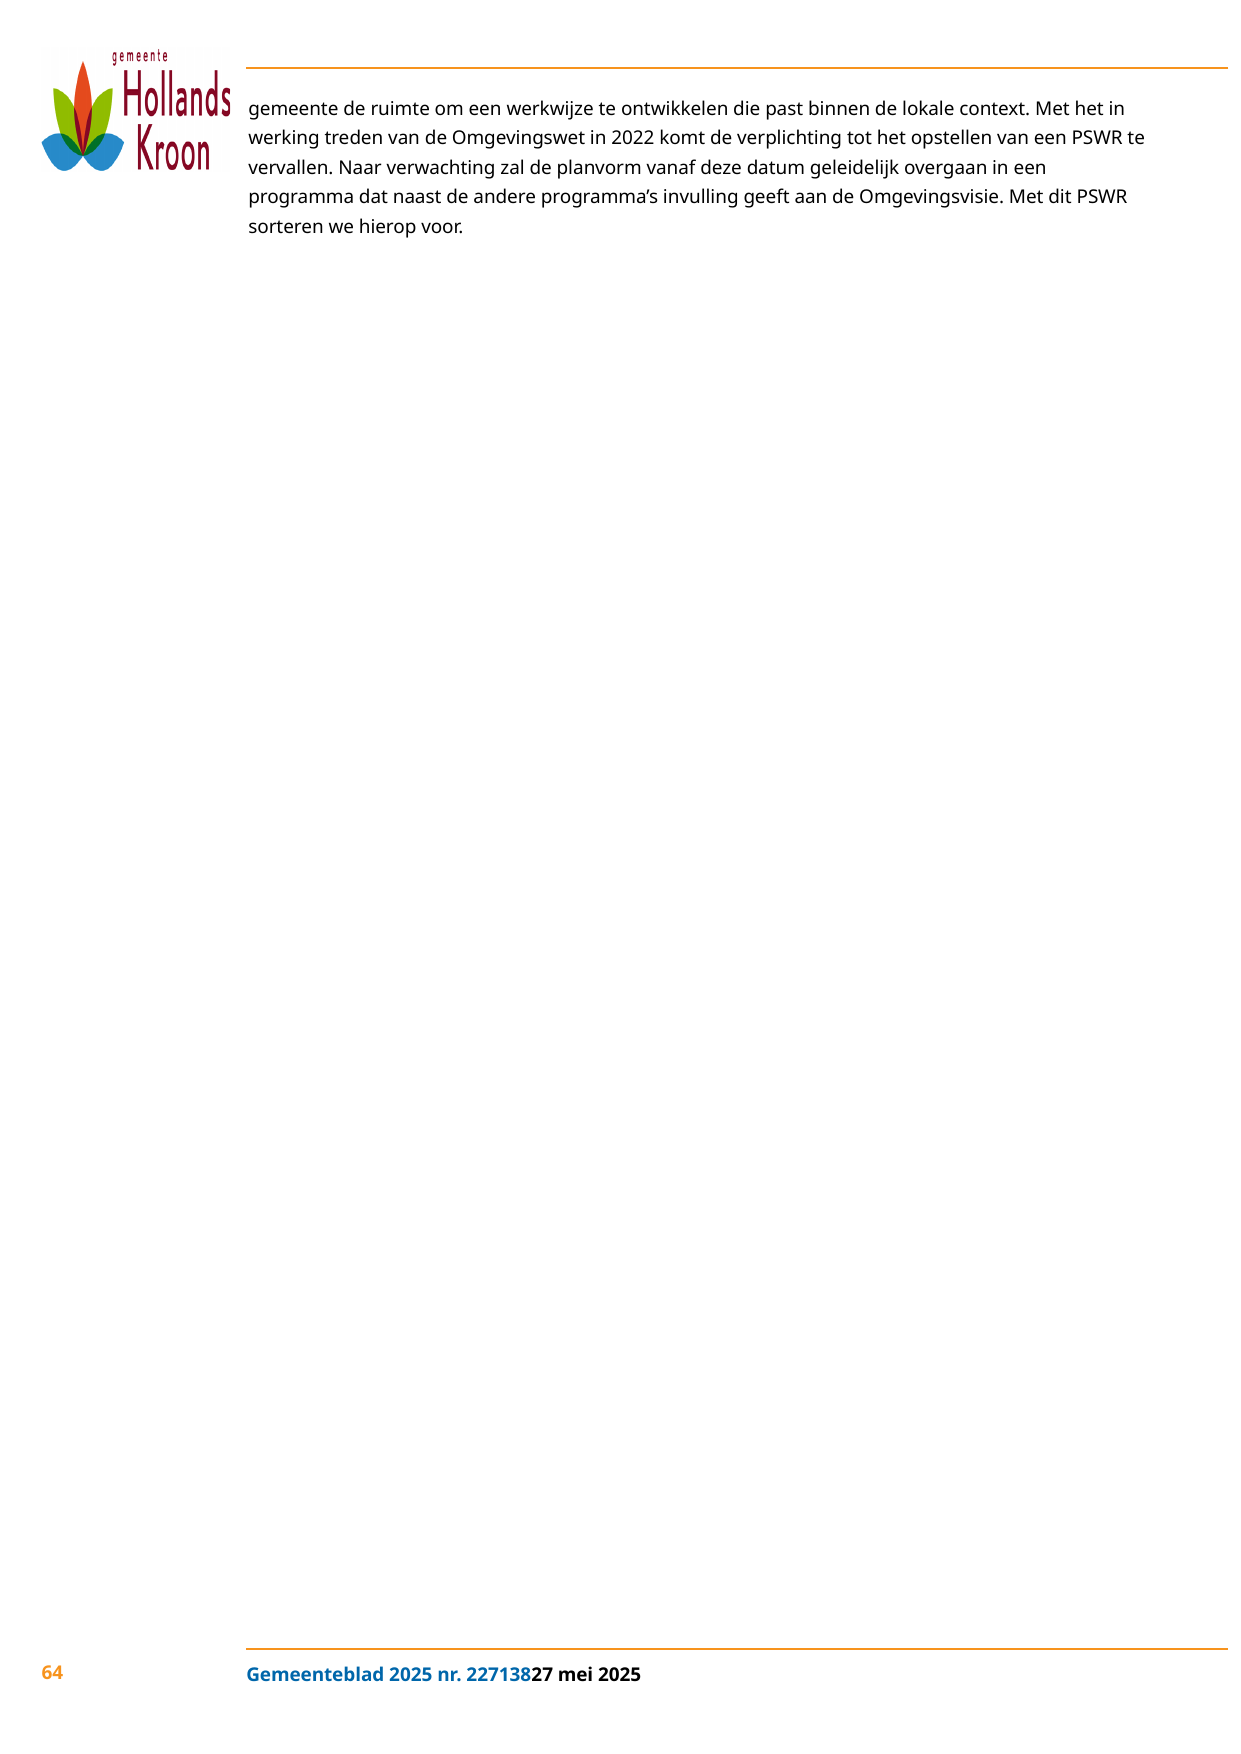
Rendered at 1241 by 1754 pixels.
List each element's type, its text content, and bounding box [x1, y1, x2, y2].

picture [41, 47, 231, 172]
text gemeente de ruimte om een werkwijze te ontwikkelen die past binnen de lokale context. Met het in werking treden van de Omgevingswet in 2022 komt de verplichting tot het opstellen van een PSWR te vervallen. Naar verwachting zal de planvorm vanaf deze datum geleidelijk overgaan in een programma dat naast de andere programma’s invulling geeft aan de Omgevingsvisie. Met dit PSWR sorteren we hierop voor. [248, 95, 1152, 239]
